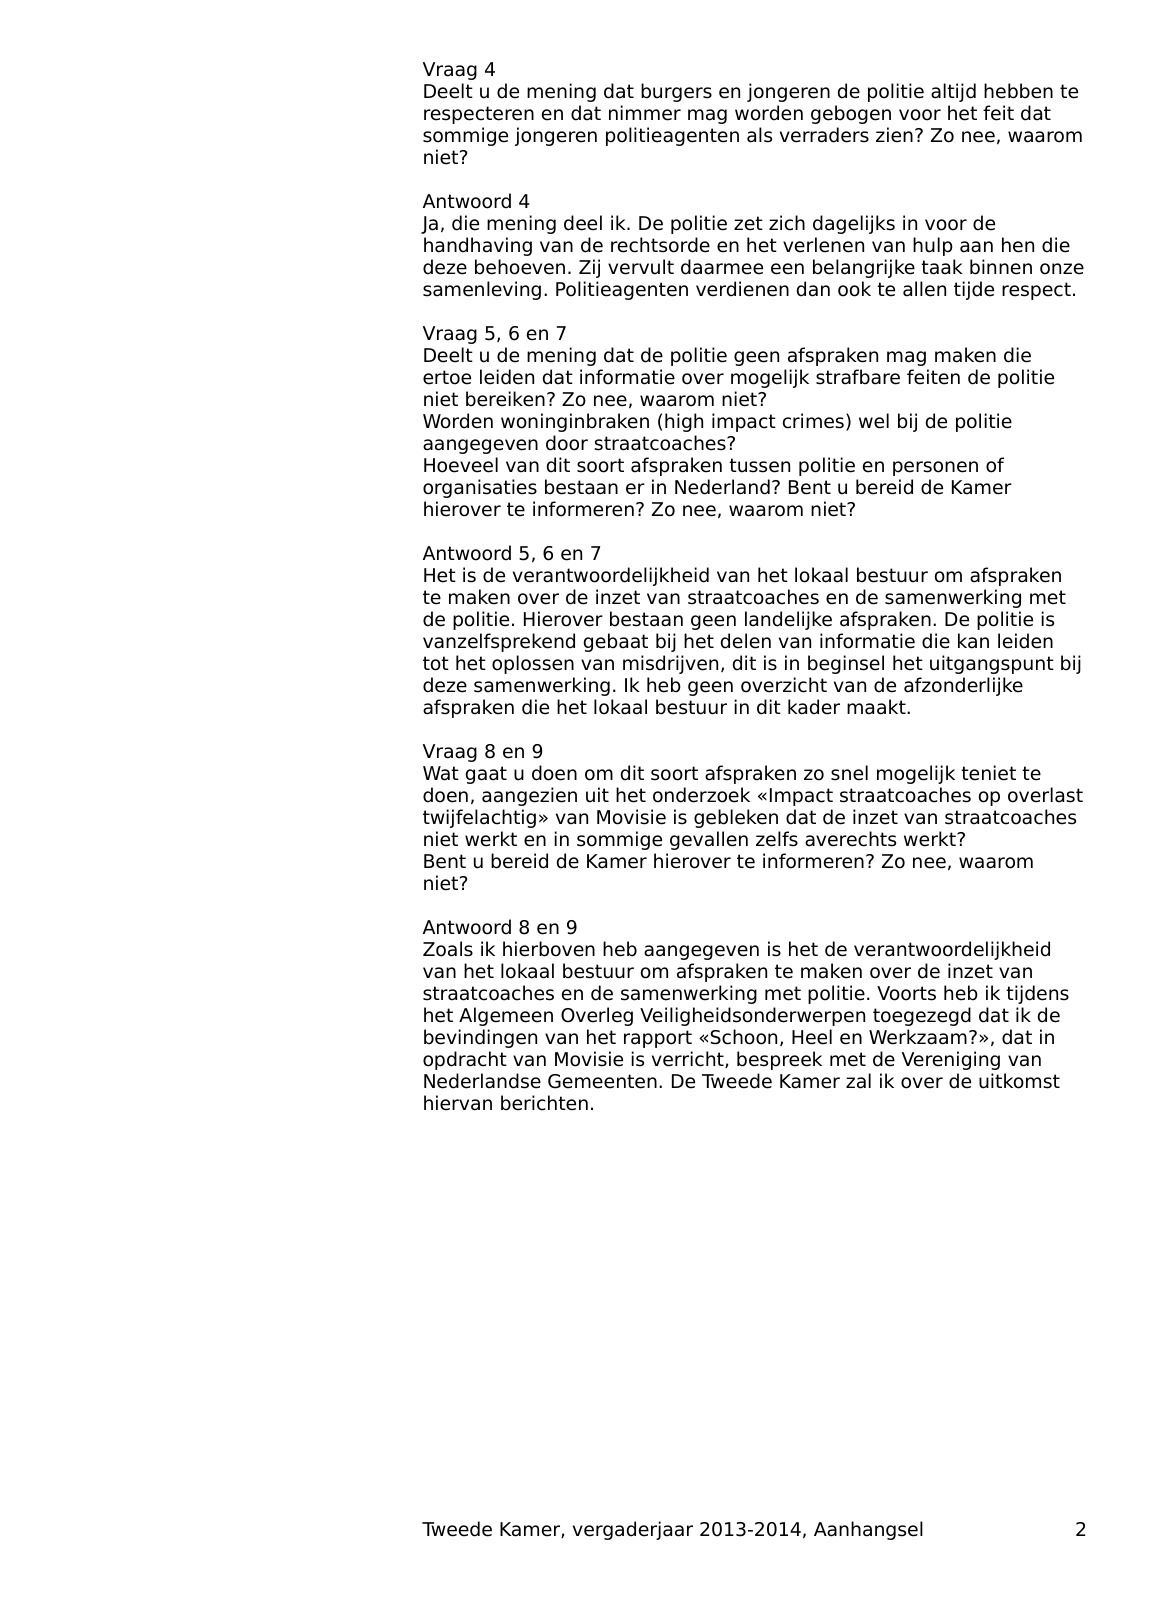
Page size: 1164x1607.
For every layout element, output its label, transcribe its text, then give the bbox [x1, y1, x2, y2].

text Het is de verantwoordelijkheid van het lokaal bestuur om afspraken te maken over de inzet van straatcoaches en de samenwerking met de politie. Hierover bestaan geen landelijke afspraken. De politie is vanzelfsprekend gebaat bij het delen van informatie die kan leiden tot het oplossen van misdrijven, dit is in beginsel het uitgangspunt bij deze samenwerking. Ik heb geen overzicht van de afzonderlijke afspraken die het lokaal bestuur in dit kader maakt. [422, 565, 1087, 719]
text Antwoord 4 [422, 191, 1087, 213]
text Ja, die mening deel ik. De politie zet zich dagelijks in voor de handhaving van de rechtsorde en het verlenen van hulp aan hen die deze behoeven. Zij vervult daarmee een belangrijke taak binnen onze samenleving. Politieagenten verdienen dan ook te allen tijde respect. [422, 213, 1087, 301]
text Vraag 4 [422, 59, 1087, 81]
text Bent u bereid de Kamer hierover te informeren? Zo nee, waarom niet? [422, 851, 1087, 895]
text Deelt u de mening dat burgers en jongeren de politie altijd hebben te respecteren en dat nimmer mag worden gebogen voor het feit dat sommige jongeren politieagenten als verraders zien? Zo nee, waarom niet? [422, 81, 1087, 169]
text Wat gaat u doen om dit soort afspraken zo snel mogelijk teniet te doen, aangezien uit het onderzoek «Impact straatcoaches op overlast twijfelachtig» van Movisie is gebleken dat de inzet van straatcoaches niet werkt en in sommige gevallen zelfs averechts werkt? [422, 763, 1087, 851]
text Vraag 8 en 9 [422, 741, 1087, 763]
text Deelt u de mening dat de politie geen afspraken mag maken die ertoe leiden dat informatie over mogelijk strafbare feiten de politie niet bereiken? Zo nee, waarom niet? [422, 345, 1087, 411]
text Antwoord 5, 6 en 7 [422, 543, 1087, 565]
text Vraag 5, 6 en 7 [422, 323, 1087, 345]
text Antwoord 8 en 9 [422, 917, 1087, 939]
text Hoeveel van dit soort afspraken tussen politie en personen of organisaties bestaan er in Nederland? Bent u bereid de Kamer hierover te informeren? Zo nee, waarom niet? [422, 455, 1087, 521]
text Zoals ik hierboven heb aangegeven is het de verantwoordelijkheid van het lokaal bestuur om afspraken te maken over de inzet van straatcoaches en de samenwerking met politie. Voorts heb ik tijdens het Algemeen Overleg Veiligheidsonderwerpen toegezegd dat ik de bevindingen van het rapport «Schoon, Heel en Werkzaam?», dat in opdracht van Movisie is verricht, bespreek met de Vereniging van Nederlandse Gemeenten. De Tweede Kamer zal ik over de uitkomst hiervan berichten. [422, 939, 1087, 1115]
text Worden woninginbraken (high impact crimes) wel bij de politie aangegeven door straatcoaches? [422, 411, 1087, 455]
